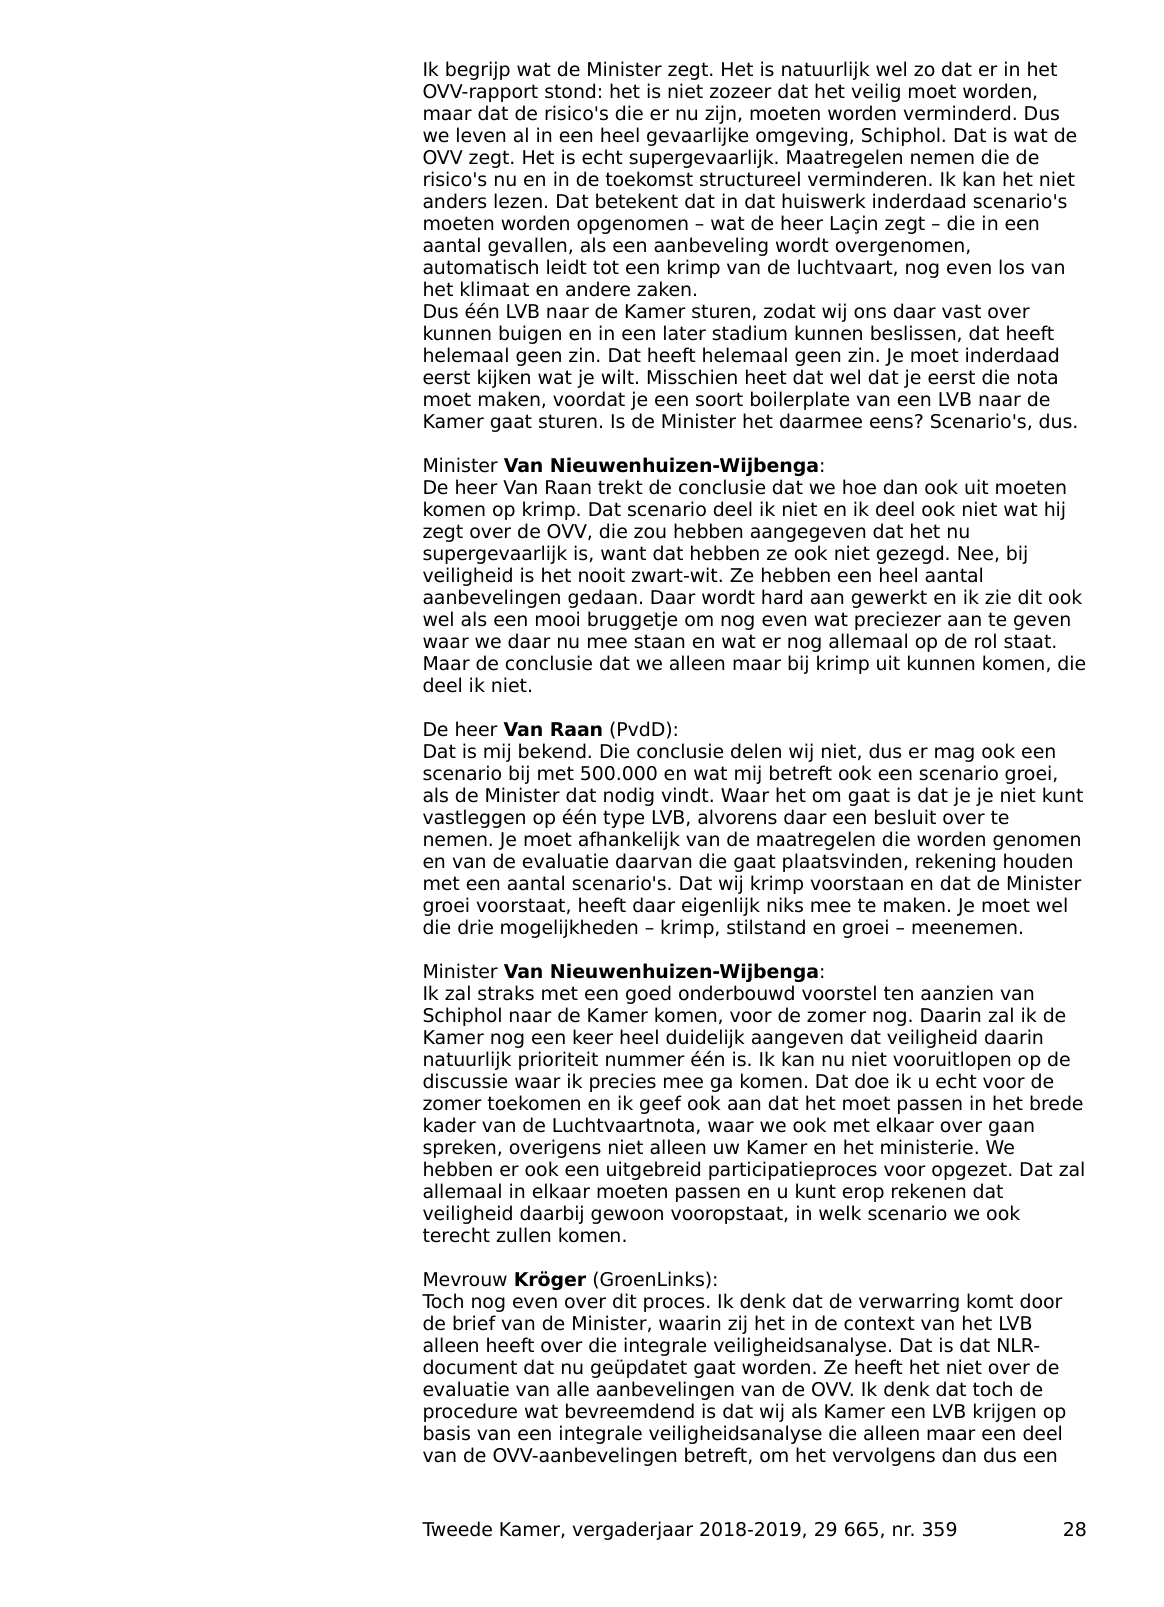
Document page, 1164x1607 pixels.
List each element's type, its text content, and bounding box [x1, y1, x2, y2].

text Toch nog even over dit proces. Ik denk dat de verwarring komt door de brief van de Minister, waarin zij het in de context van het LVB alleen heeft over die integrale veiligheidsanalyse. Dat is dat NLR-document dat nu geüpdatet gaat worden. Ze heeft het niet over de evaluatie van alle aanbevelingen van de OVV. Ik denk dat toch de procedure wat bevreemdend is dat wij als Kamer een LVB krijgen op basis van een integrale veiligheidsanalyse die alleen maar een deel van de OVV-aanbevelingen betreft, om het vervolgens dan dus een [422, 1291, 1087, 1467]
text Dus één LVB naar de Kamer sturen, zodat wij ons daar vast over kunnen buigen en in een later stadium kunnen beslissen, dat heeft helemaal geen zin. Dat heeft helemaal geen zin. Je moet inderdaad eerst kijken wat je wilt. Misschien heet dat wel dat je eerst die nota moet maken, voordat je een soort boilerplate van een LVB naar de Kamer gaat sturen. Is de Minister het daarmee eens? Scenario's, dus. [422, 301, 1087, 433]
text De heer Van Raan (PvdD): [422, 719, 1087, 741]
text Mevrouw Kröger (GroenLinks): [422, 1269, 1087, 1291]
text Minister Van Nieuwenhuizen-Wijbenga: [422, 961, 1087, 983]
text Ik zal straks met een goed onderbouwd voorstel ten aanzien van Schiphol naar de Kamer komen, voor de zomer nog. Daarin zal ik de Kamer nog een keer heel duidelijk aangeven dat veiligheid daarin natuurlijk prioriteit nummer één is. Ik kan nu niet vooruitlopen op de discussie waar ik precies mee ga komen. Dat doe ik u echt voor de zomer toekomen en ik geef ook aan dat het moet passen in het brede kader van de Luchtvaartnota, waar we ook met elkaar over gaan spreken, overigens niet alleen uw Kamer en het ministerie. We hebben er ook een uitgebreid participatieproces voor opgezet. Dat zal allemaal in elkaar moeten passen en u kunt erop rekenen dat veiligheid daarbij gewoon vooropstaat, in welk scenario we ook terecht zullen komen. [422, 983, 1087, 1247]
text Dat is mij bekend. Die conclusie delen wij niet, dus er mag ook een scenario bij met 500.000 en wat mij betreft ook een scenario groei, als de Minister dat nodig vindt. Waar het om gaat is dat je je niet kunt vastleggen op één type LVB, alvorens daar een besluit over te nemen. Je moet afhankelijk van de maatregelen die worden genomen en van de evaluatie daarvan die gaat plaatsvinden, rekening houden met een aantal scenario's. Dat wij krimp voorstaan en dat de Minister groei voorstaat, heeft daar eigenlijk niks mee te maken. Je moet wel die drie mogelijkheden – krimp, stilstand en groei – meenemen. [422, 741, 1087, 939]
text De heer Van Raan trekt de conclusie dat we hoe dan ook uit moeten komen op krimp. Dat scenario deel ik niet en ik deel ook niet wat hij zegt over de OVV, die zou hebben aangegeven dat het nu supergevaarlijk is, want dat hebben ze ook niet gezegd. Nee, bij veiligheid is het nooit zwart-wit. Ze hebben een heel aantal aanbevelingen gedaan. Daar wordt hard aan gewerkt en ik zie dit ook wel als een mooi bruggetje om nog even wat preciezer aan te geven waar we daar nu mee staan en wat er nog allemaal op de rol staat. Maar de conclusie dat we alleen maar bij krimp uit kunnen komen, die deel ik niet. [422, 477, 1087, 697]
text Ik begrijp wat de Minister zegt. Het is natuurlijk wel zo dat er in het OVV-rapport stond: het is niet zozeer dat het veilig moet worden, maar dat de risico's die er nu zijn, moeten worden verminderd. Dus we leven al in een heel gevaarlijke omgeving, Schiphol. Dat is wat de OVV zegt. Het is echt supergevaarlijk. Maatregelen nemen die de risico's nu en in de toekomst structureel verminderen. Ik kan het niet anders lezen. Dat betekent dat in dat huiswerk inderdaad scenario's moeten worden opgenomen – wat de heer Laçin zegt – die in een aantal gevallen, als een aanbeveling wordt overgenomen, automatisch leidt tot een krimp van de luchtvaart, nog even los van het klimaat en andere zaken. [422, 59, 1087, 301]
text Minister Van Nieuwenhuizen-Wijbenga: [422, 455, 1087, 477]
